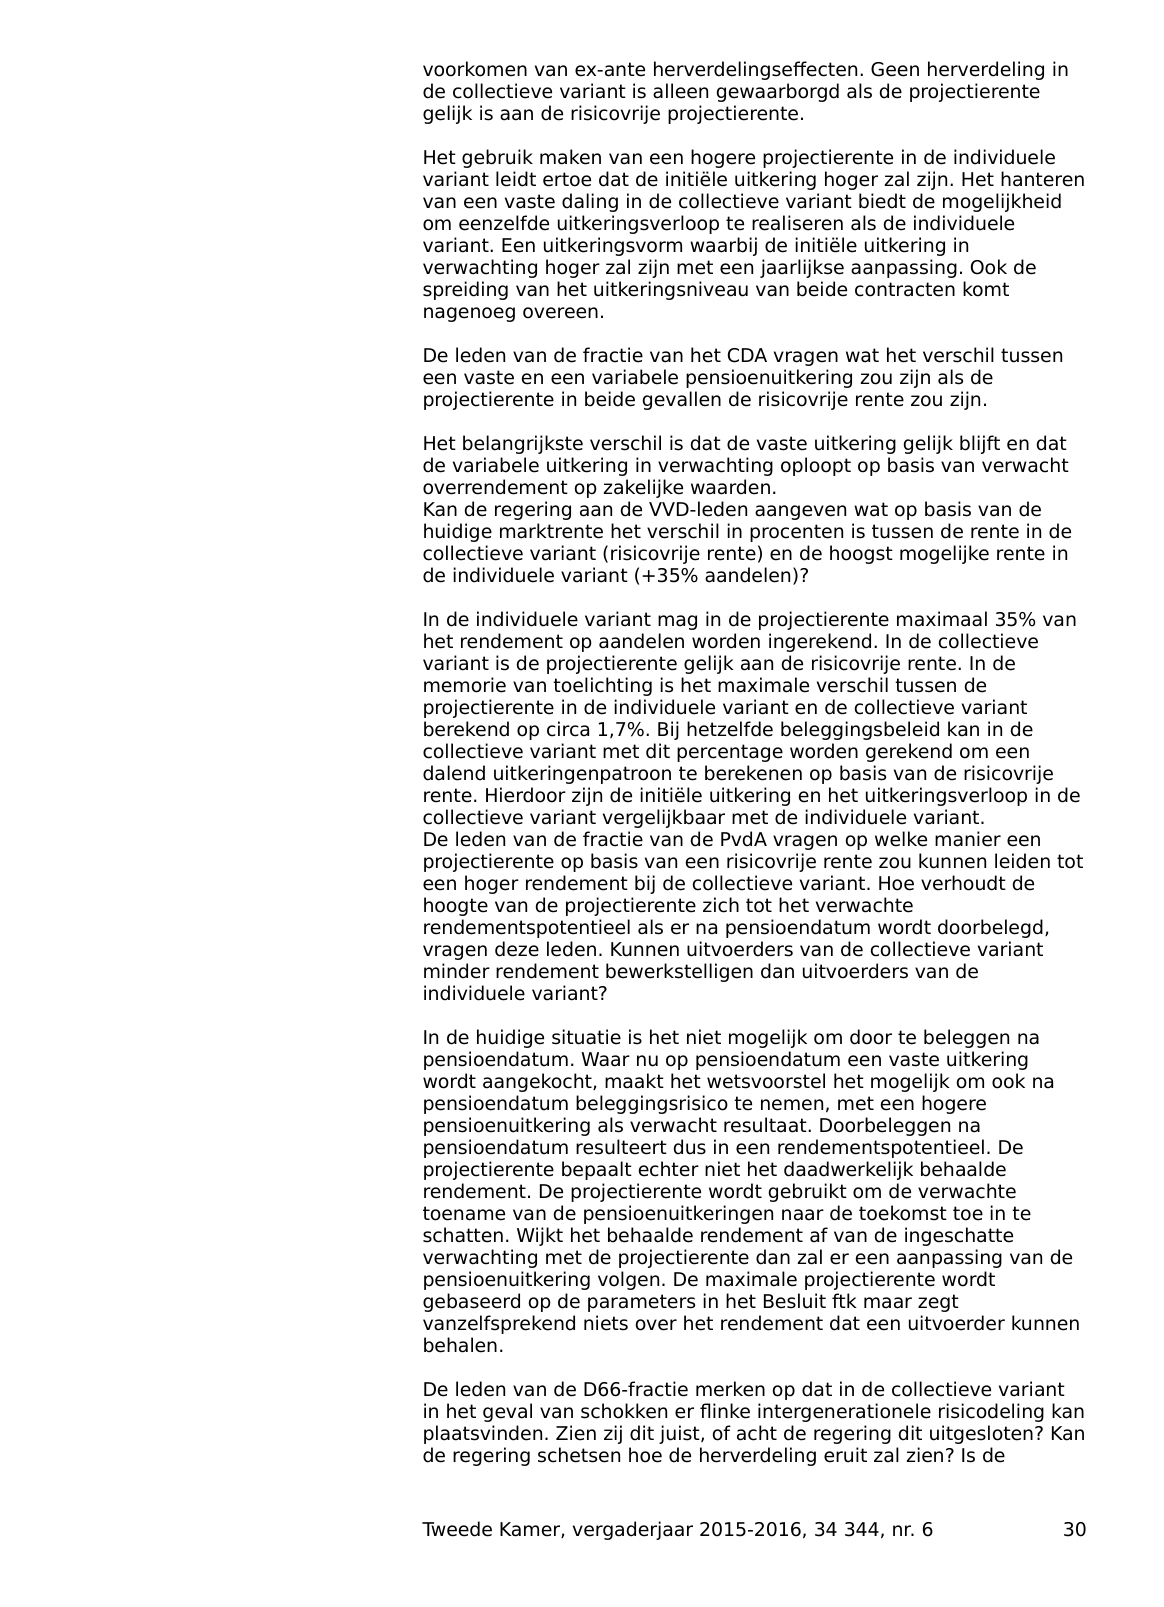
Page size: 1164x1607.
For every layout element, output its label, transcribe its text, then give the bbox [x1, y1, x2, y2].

text Het gebruik maken van een hogere projectierente in de individuele variant leidt ertoe dat de initiële uitkering hoger zal zijn. Het hanteren van een vaste daling in de collectieve variant biedt de mogelijkheid om eenzelfde uitkeringsverloop te realiseren als de individuele variant. Een uitkeringsvorm waarbij de initiële uitkering in verwachting hoger zal zijn met een jaarlijkse aanpassing. Ook de spreiding van het uitkeringsniveau van beide contracten komt nagenoeg overeen. [422, 147, 1087, 323]
text De leden van de D66-fractie merken op dat in de collectieve variant in het geval van schokken er flinke intergenerationele risicodeling kan plaatsvinden. Zien zij dit juist, of acht de regering dit uitgesloten? Kan de regering schetsen hoe de herverdeling eruit zal zien? Is de [422, 1379, 1087, 1467]
text De leden van de fractie van het CDA vragen wat het verschil tussen een vaste en een variabele pensioenuitkering zou zijn als de projectierente in beide gevallen de risicovrije rente zou zijn. [422, 345, 1087, 411]
text voorkomen van ex-ante herverdelingseffecten. Geen herverdeling in de collectieve variant is alleen gewaarborgd als de projectierente gelijk is aan de risicovrije projectierente. [422, 59, 1087, 125]
text In de individuele variant mag in de projectierente maximaal 35% van het rendement op aandelen worden ingerekend. In de collectieve variant is de projectierente gelijk aan de risicovrije rente. In de memorie van toelichting is het maximale verschil tussen de projectierente in de individuele variant en de collectieve variant berekend op circa 1,7%. Bij hetzelfde beleggingsbeleid kan in de collectieve variant met dit percentage worden gerekend om een dalend uitkeringenpatroon te berekenen op basis van de risicovrije rente. Hierdoor zijn de initiële uitkering en het uitkeringsverloop in de collectieve variant vergelijkbaar met de individuele variant. [422, 609, 1087, 829]
text Kan de regering aan de VVD-leden aangeven wat op basis van de huidige marktrente het verschil in procenten is tussen de rente in de collectieve variant (risicovrije rente) en de hoogst mogelijke rente in de individuele variant (+35% aandelen)? [422, 499, 1087, 587]
text De leden van de fractie van de PvdA vragen op welke manier een projectierente op basis van een risicovrije rente zou kunnen leiden tot een hoger rendement bij de collectieve variant. Hoe verhoudt de hoogte van de projectierente zich tot het verwachte rendementspotentieel als er na pensioendatum wordt doorbelegd, vragen deze leden. Kunnen uitvoerders van de collectieve variant minder rendement bewerkstelligen dan uitvoerders van de individuele variant? [422, 829, 1087, 1005]
text Het belangrijkste verschil is dat de vaste uitkering gelijk blijft en dat de variabele uitkering in verwachting oploopt op basis van verwacht overrendement op zakelijke waarden. [422, 433, 1087, 499]
text In de huidige situatie is het niet mogelijk om door te beleggen na pensioendatum. Waar nu op pensioendatum een vaste uitkering wordt aangekocht, maakt het wetsvoorstel het mogelijk om ook na pensioendatum beleggingsrisico te nemen, met een hogere pensioenuitkering als verwacht resultaat. Doorbeleggen na pensioendatum resulteert dus in een rendementspotentieel. De projectierente bepaalt echter niet het daadwerkelijk behaalde rendement. De projectierente wordt gebruikt om de verwachte toename van de pensioenuitkeringen naar de toekomst toe in te schatten. Wijkt het behaalde rendement af van de ingeschatte verwachting met de projectierente dan zal er een aanpassing van de pensioenuitkering volgen. De maximale projectierente wordt gebaseerd op de parameters in het Besluit ftk maar zegt vanzelfsprekend niets over het rendement dat een uitvoerder kunnen behalen. [422, 1027, 1087, 1357]
